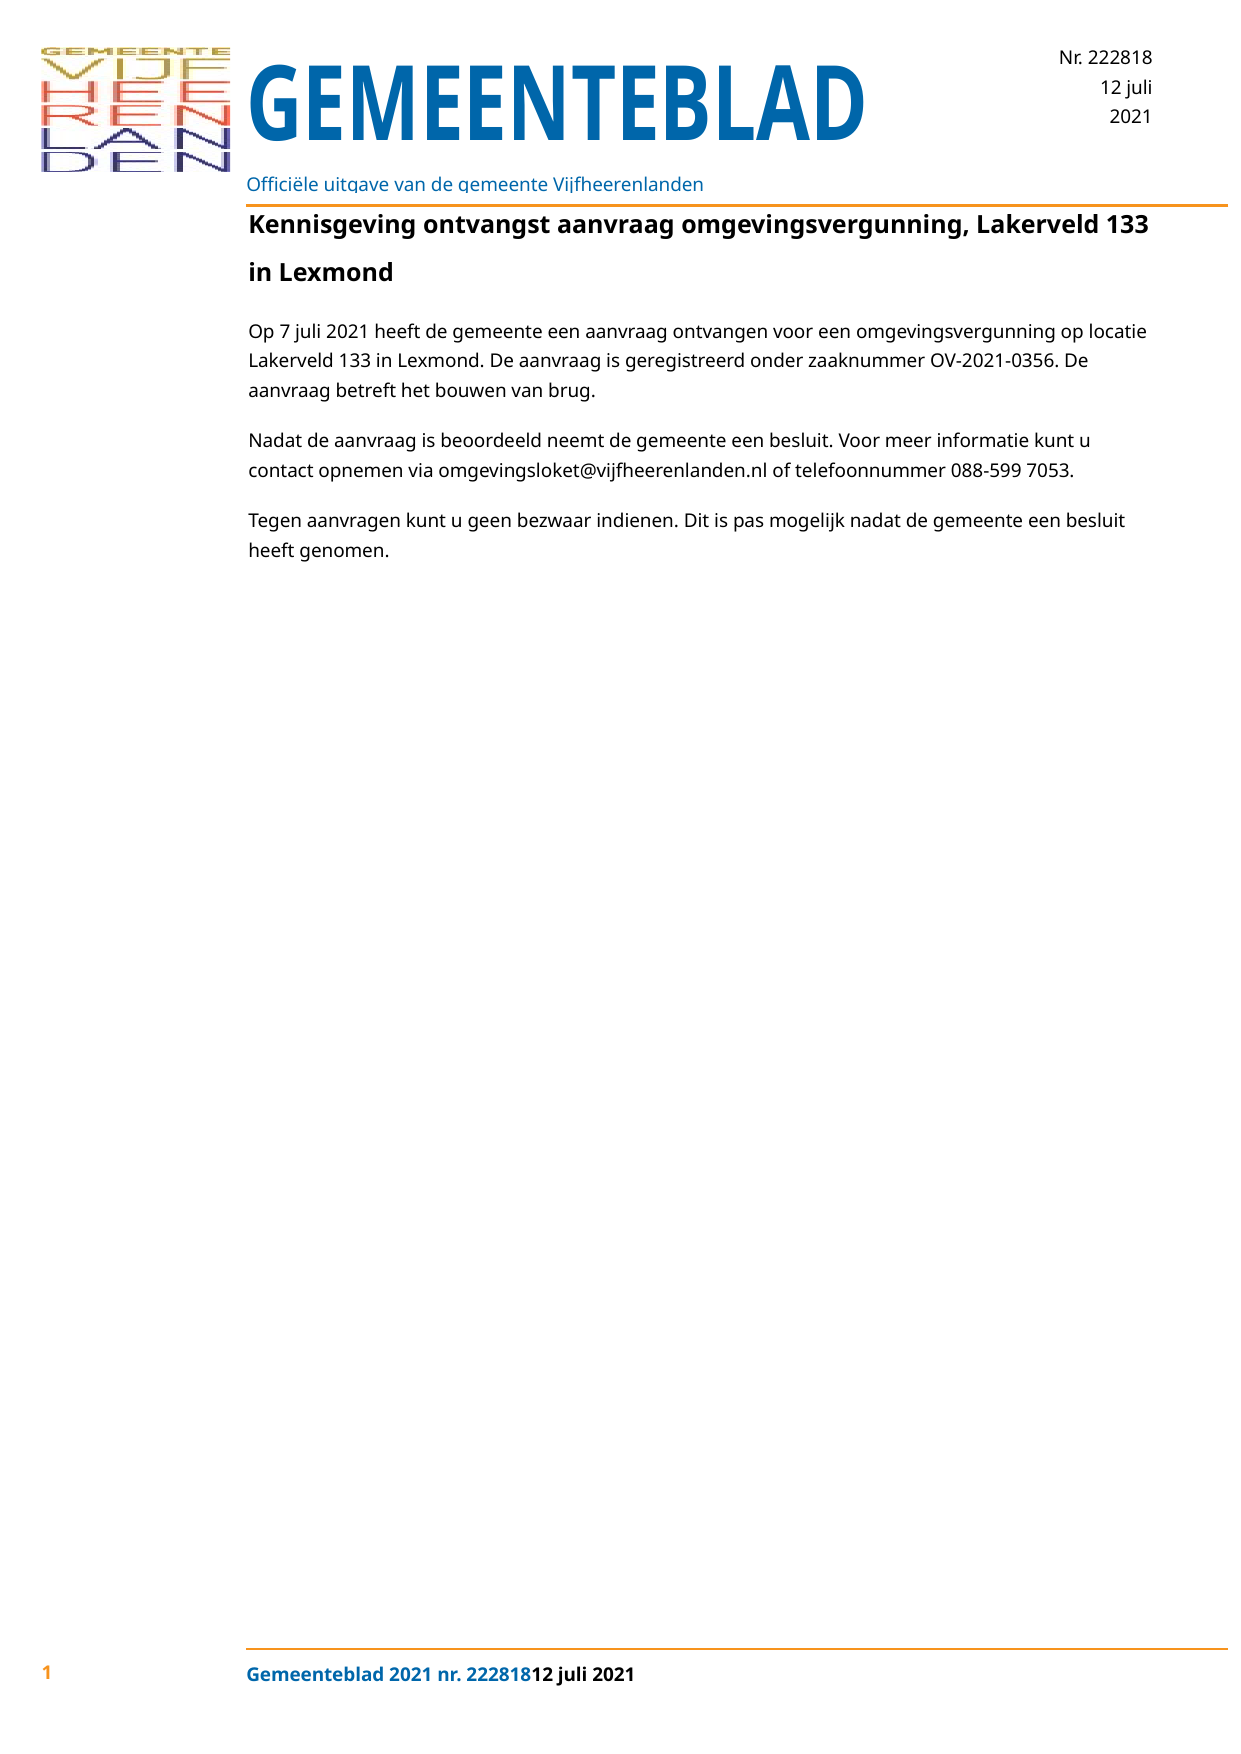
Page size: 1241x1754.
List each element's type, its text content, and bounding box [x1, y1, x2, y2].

text Tegen aanvragen kunt u geen bezwaar indienen. Dit is pas mogelijk nadat de gemeente een besluit heeft genomen. [248, 507, 1152, 563]
text Op 7 juli 2021 heeft de gemeente een aanvraag ontvangen voor een omgevingsvergunning op locatie Lakerveld 133 in Lexmond. De aanvraag is geregistreerd onder zaaknummer OV-2021-0356. De aanvraag betreft het bouwen van brug. [248, 318, 1152, 403]
text Nadat de aanvraag is beoordeeld neemt de gemeente een besluit. Voor meer informatie kunt u contact opnemen via omgevingsloket@vijfheerenlanden.nl of telefoonnummer 088-599 7053. [248, 427, 1152, 483]
picture [41, 47, 231, 172]
text Kennisgeving ontvangst aanvraag omgevingsvergunning, Lakerveld 133 in Lexmond [248, 207, 1152, 288]
